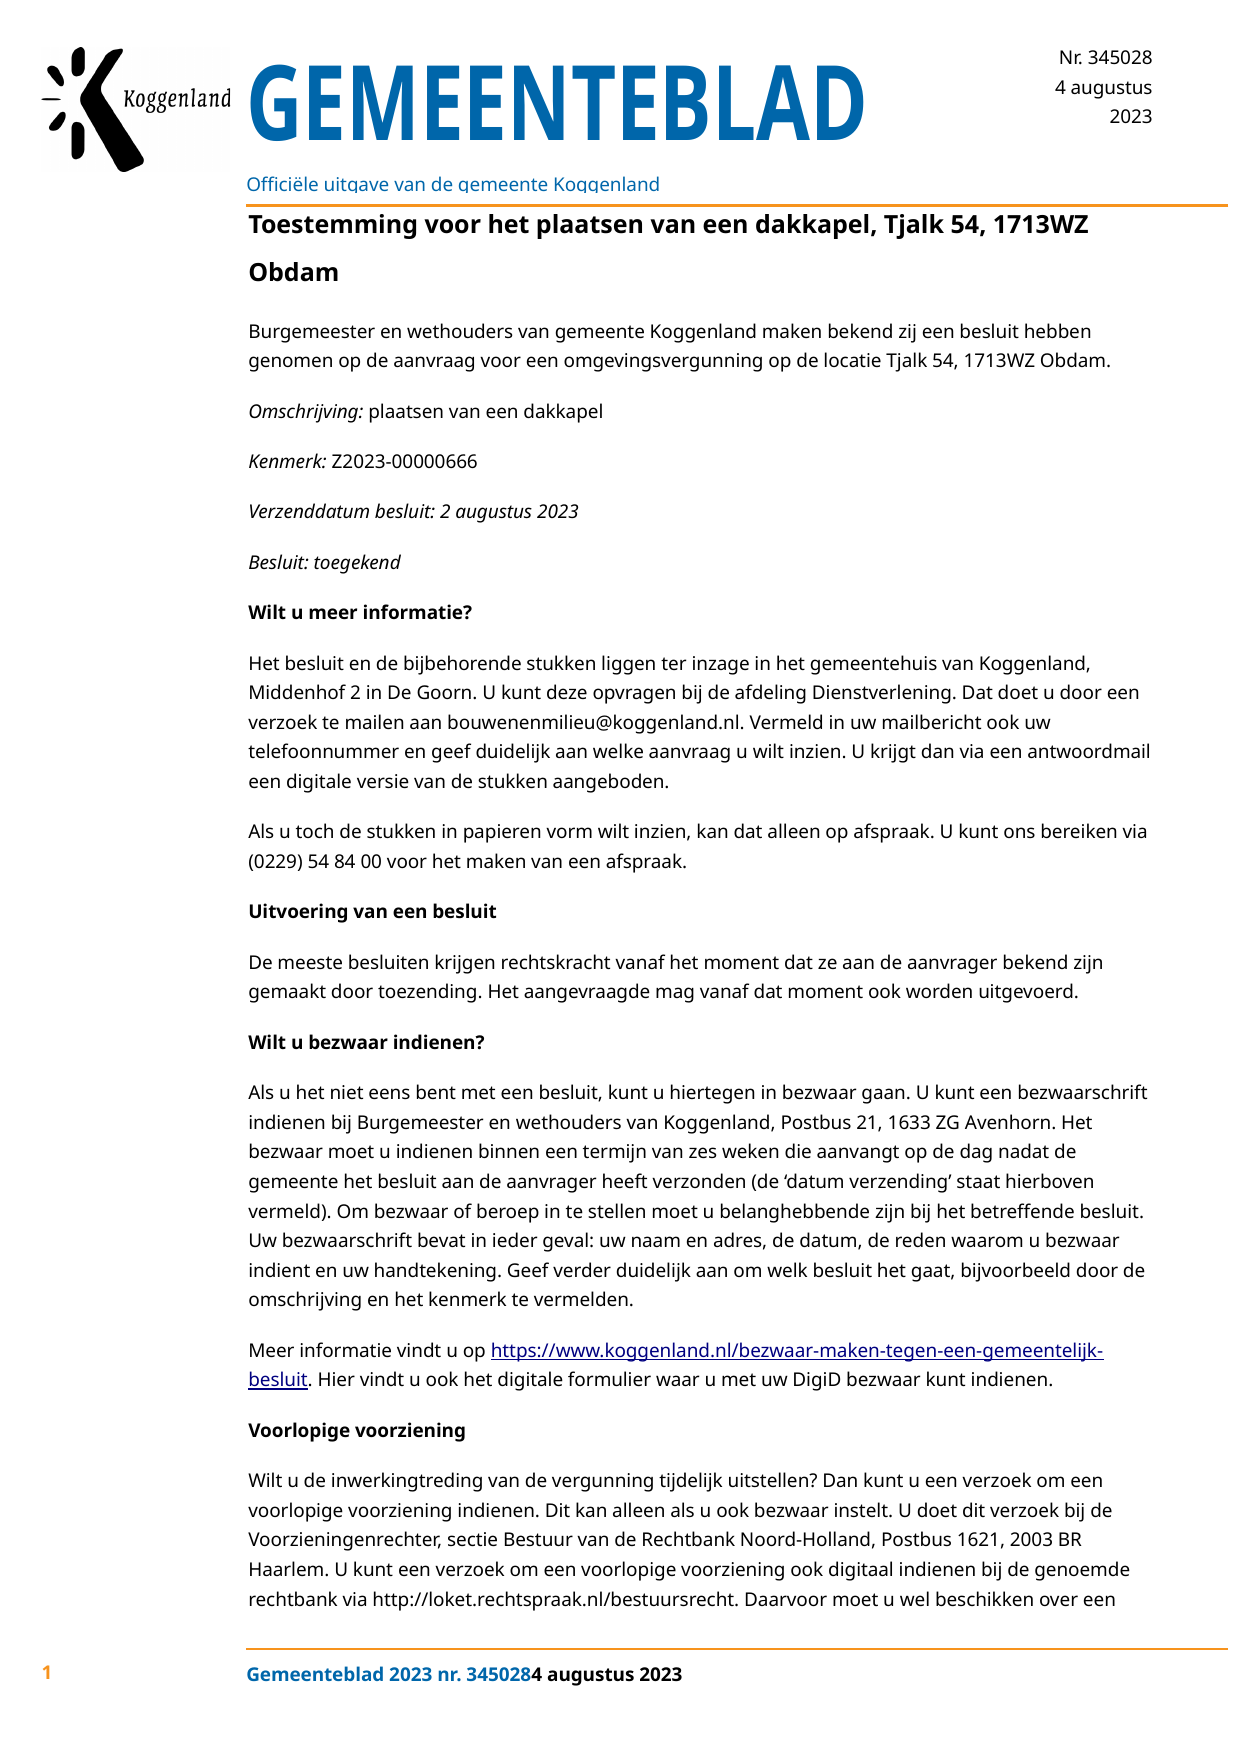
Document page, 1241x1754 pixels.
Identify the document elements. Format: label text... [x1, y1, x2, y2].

text Kenmerk: Z2023-00000666 [248, 448, 1152, 474]
text Verzenddatum besluit: 2 augustus 2023 [248, 499, 1152, 524]
text Burgemeester en wethouders van gemeente Koggenland maken bekend zij een besluit hebben genomen op de aanvraag voor een omgevingsvergunning op de locatie Tjalk 54, 1713WZ Obdam. [248, 318, 1152, 373]
text Wilt u de inwerkingtreding van de vergunning tijdelijk uitstellen? Dan kunt u een verzoek om een voorlopige voorziening indienen. Dit kan alleen als u ook bezwaar instelt. U doet dit verzoek bij de Voorzieningenrechter, sectie Bestuur van de Rechtbank Noord-Holland, Postbus 1621, 2003 BR Haarlem. U kunt een verzoek om een voorlopige voorziening ook digitaal indienen bij de genoemde rechtbank via http://loket.rechtspraak.nl/bestuursrecht. Daarvoor moet u wel beschikken over een [248, 1467, 1152, 1612]
text Uitvoering van een besluit [248, 899, 1152, 924]
text Meer informatie vindt u op https://www.koggenland.nl/bezwaar-maken-tegen-een-gemeentelijk-besluit. Hier vindt u ook het digitale formulier waar u met uw DigiD bezwaar kunt indienen. [248, 1337, 1152, 1392]
text Voorlopige voorziening [248, 1417, 1152, 1443]
text Besluit: toegekend [248, 549, 1152, 575]
text De meeste besluiten krijgen rechtskracht vanaf het moment dat ze aan de aanvrager bekend zijn gemaakt door toezending. Het aangevraagde mag vanaf dat moment ook worden uitgevoerd. [248, 949, 1152, 1004]
text Omschrijving: plaatsen van een dakkapel [248, 398, 1152, 424]
picture [41, 47, 231, 172]
text Als u het niet eens bent met een besluit, kunt u hiertegen in bezwaar gaan. U kunt een bezwaarschrift indienen bij Burgemeester en wethouders van Koggenland, Postbus 21, 1633 ZG Avenhorn. Het bezwaar moet u indienen binnen een termijn van zes weken die aanvangt op de dag nadat de gemeente het besluit aan de aanvrager heeft verzonden (de ‘datum verzending’ staat hierboven vermeld). Om bezwaar of beroep in te stellen moet u belanghebbende zijn bij het betreffende besluit. Uw bezwaarschrift bevat in ieder geval: uw naam en adres, de datum, de reden waarom u bezwaar indient en uw handtekening. Geef verder duidelijk aan om welk besluit het gaat, bijvoorbeeld door de omschrijving en het kenmerk te vermelden. [248, 1079, 1152, 1312]
text Wilt u bezwaar indienen? [248, 1029, 1152, 1055]
text Wilt u meer informatie? [248, 599, 1152, 625]
text Als u toch de stukken in papieren vorm wilt inzien, kan dat alleen op afspraak. U kunt ons bereiken via (0229) 54 84 00 voor het maken van een afspraak. [248, 819, 1152, 874]
text Het besluit en de bijbehorende stukken liggen ter inzage in het gemeentehuis van Koggenland, Middenhof 2 in De Goorn. U kunt deze opvragen bij de afdeling Dienstverlening. Dat doet u door een verzoek te mailen aan bouwenenmilieu@koggenland.nl. Vermeld in uw mailbericht ook uw telefoonnummer en geef duidelijk aan welke aanvraag u wilt inzien. U krijgt dan via een antwoordmail een digitale versie van de stukken aangeboden. [248, 650, 1152, 794]
text Toestemming voor het plaatsen van een dakkapel, Tjalk 54, 1713WZ Obdam [248, 207, 1152, 288]
